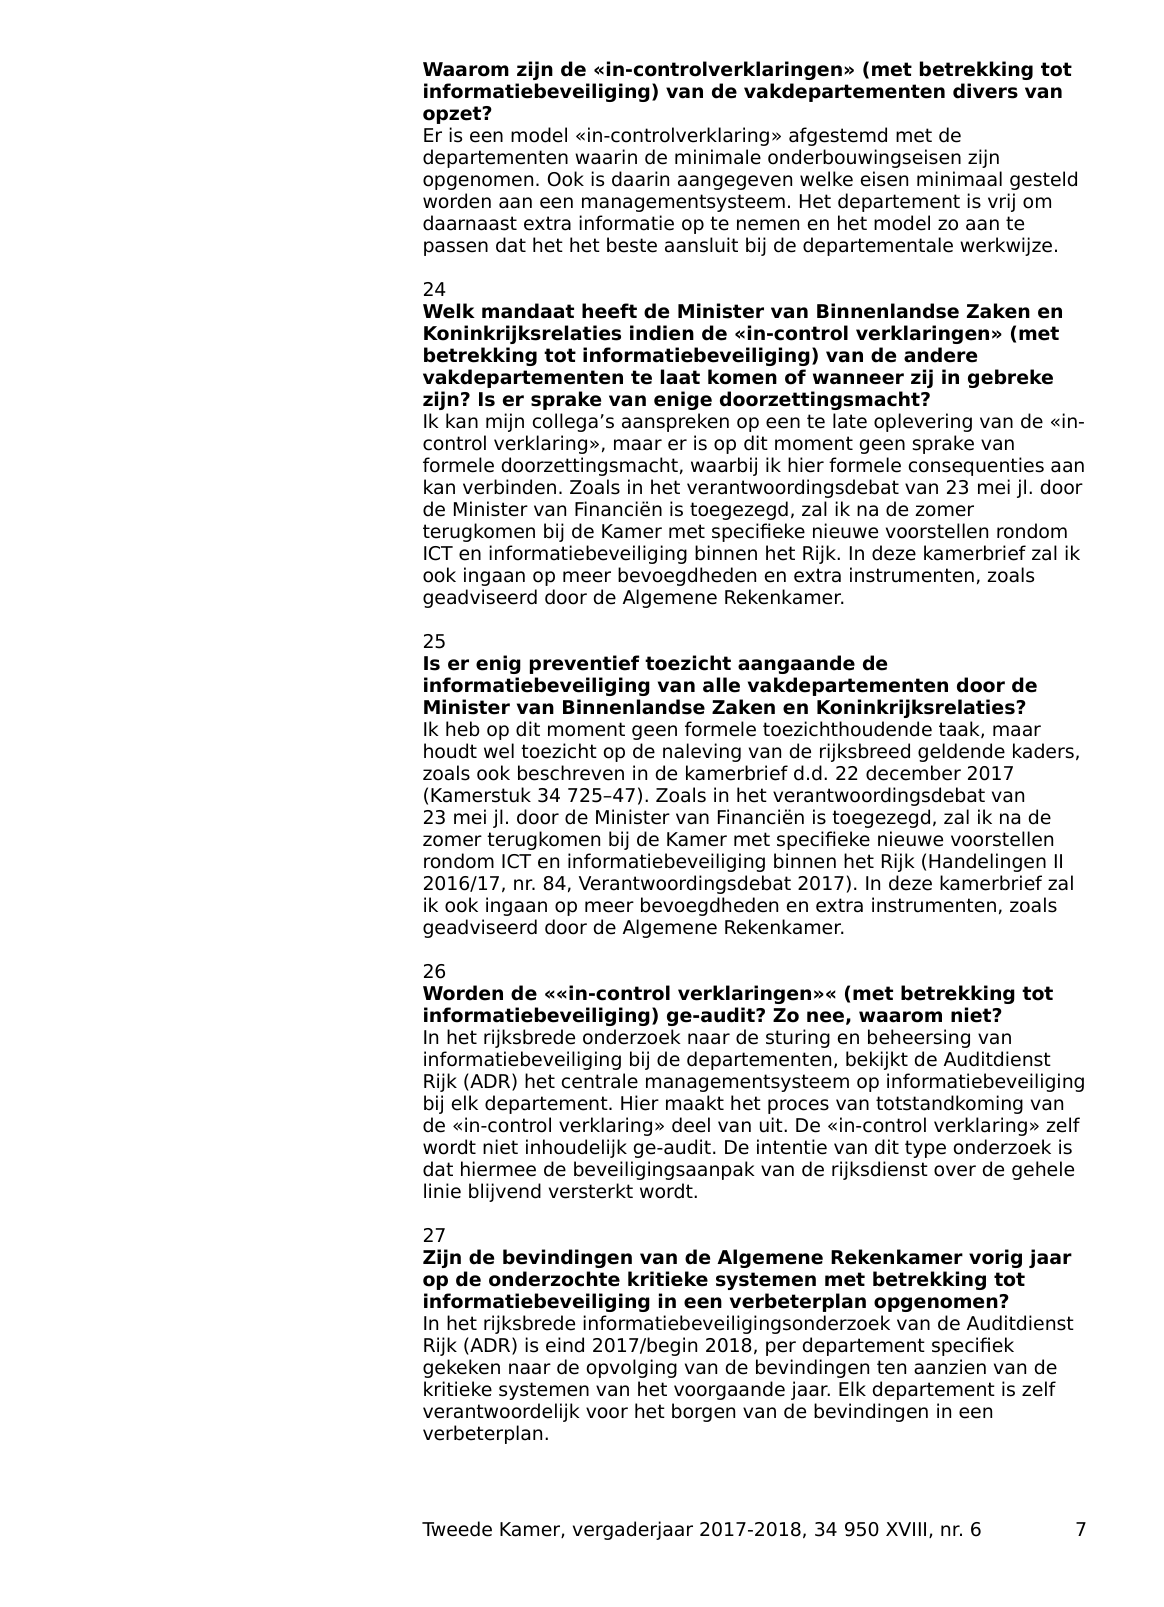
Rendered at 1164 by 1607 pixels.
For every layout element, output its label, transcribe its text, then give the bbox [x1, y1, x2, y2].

text In het rijksbrede onderzoek naar de sturing en beheersing van informatiebeveiliging bij de departementen, bekijkt de Auditdienst Rijk (ADR) het centrale managementsysteem op informatiebeveiliging bij elk departement. Hier maakt het proces van totstandkoming van de «in-control verklaring» deel van uit. De «in-control verklaring» zelf wordt niet inhoudelijk ge-audit. De intentie van dit type onderzoek is dat hiermee de beveiligingsaanpak van de rijksdienst over de gehele linie blijvend versterkt wordt. [422, 1027, 1087, 1203]
text Ik kan mijn collega’s aanspreken op een te late oplevering van de «in-control verklaring», maar er is op dit moment geen sprake van formele doorzettingsmacht, waarbij ik hier formele consequenties aan kan verbinden. Zoals in het verantwoordingsdebat van 23 mei jl. door de Minister van Financiën is toegezegd, zal ik na de zomer terugkomen bij de Kamer met specifieke nieuwe voorstellen rondom ICT en informatiebeveiliging binnen het Rijk. In deze kamerbrief zal ik ook ingaan op meer bevoegdheden en extra instrumenten, zoals geadviseerd door de Algemene Rekenkamer. [422, 411, 1087, 609]
text 24 [422, 279, 1087, 301]
text Welk mandaat heeft de Minister van Binnenlandse Zaken en Koninkrijksrelaties indien de «in-control verklaringen» (met betrekking tot informatiebeveiliging) van de andere vakdepartementen te laat komen of wanneer zij in gebreke zijn? Is er sprake van enige doorzettingsmacht? [422, 301, 1087, 411]
text Er is een model «in-controlverklaring» afgestemd met de departementen waarin de minimale onderbouwingseisen zijn opgenomen. Ook is daarin aangegeven welke eisen minimaal gesteld worden aan een managementsysteem. Het departement is vrij om daarnaast extra informatie op te nemen en het model zo aan te passen dat het het beste aansluit bij de departementale werkwijze. [422, 125, 1087, 257]
text Worden de ««in-control verklaringen»« (met betrekking tot informatiebeveiliging) ge-audit? Zo nee, waarom niet? [422, 983, 1087, 1027]
text Waarom zijn de «in-controlverklaringen» (met betrekking tot informatiebeveiliging) van de vakdepartementen divers van opzet? [422, 59, 1087, 125]
text In het rijksbrede informatiebeveiligingsonderzoek van de Auditdienst Rijk (ADR) is eind 2017/begin 2018, per departement specifiek gekeken naar de opvolging van de bevindingen ten aanzien van de kritieke systemen van het voorgaande jaar. Elk departement is zelf verantwoordelijk voor het borgen van de bevindingen in een verbeterplan. [422, 1313, 1087, 1444]
text Zijn de bevindingen van de Algemene Rekenkamer vorig jaar op de onderzochte kritieke systemen met betrekking tot informatiebeveiliging in een verbeterplan opgenomen? [422, 1247, 1087, 1313]
text 26 [422, 961, 1087, 983]
text 25 [422, 631, 1087, 653]
text Is er enig preventief toezicht aangaande de informatiebeveiliging van alle vakdepartementen door de Minister van Binnenlandse Zaken en Koninkrijksrelaties? [422, 653, 1087, 719]
text Ik heb op dit moment geen formele toezichthoudende taak, maar houdt wel toezicht op de naleving van de rijksbreed geldende kaders, zoals ook beschreven in de kamerbrief d.d. 22 december 2017 (Kamerstuk 34 725–47). Zoals in het verantwoordingsdebat van 23 mei jl. door de Minister van Financiën is toegezegd, zal ik na de zomer terugkomen bij de Kamer met specifieke nieuwe voorstellen rondom ICT en informatiebeveiliging binnen het Rijk (Handelingen II 2016/17, nr. 84, Verantwoordingsdebat 2017). In deze kamerbrief zal ik ook ingaan op meer bevoegdheden en extra instrumenten, zoals geadviseerd door de Algemene Rekenkamer. [422, 719, 1087, 939]
text 27 [422, 1225, 1087, 1247]
